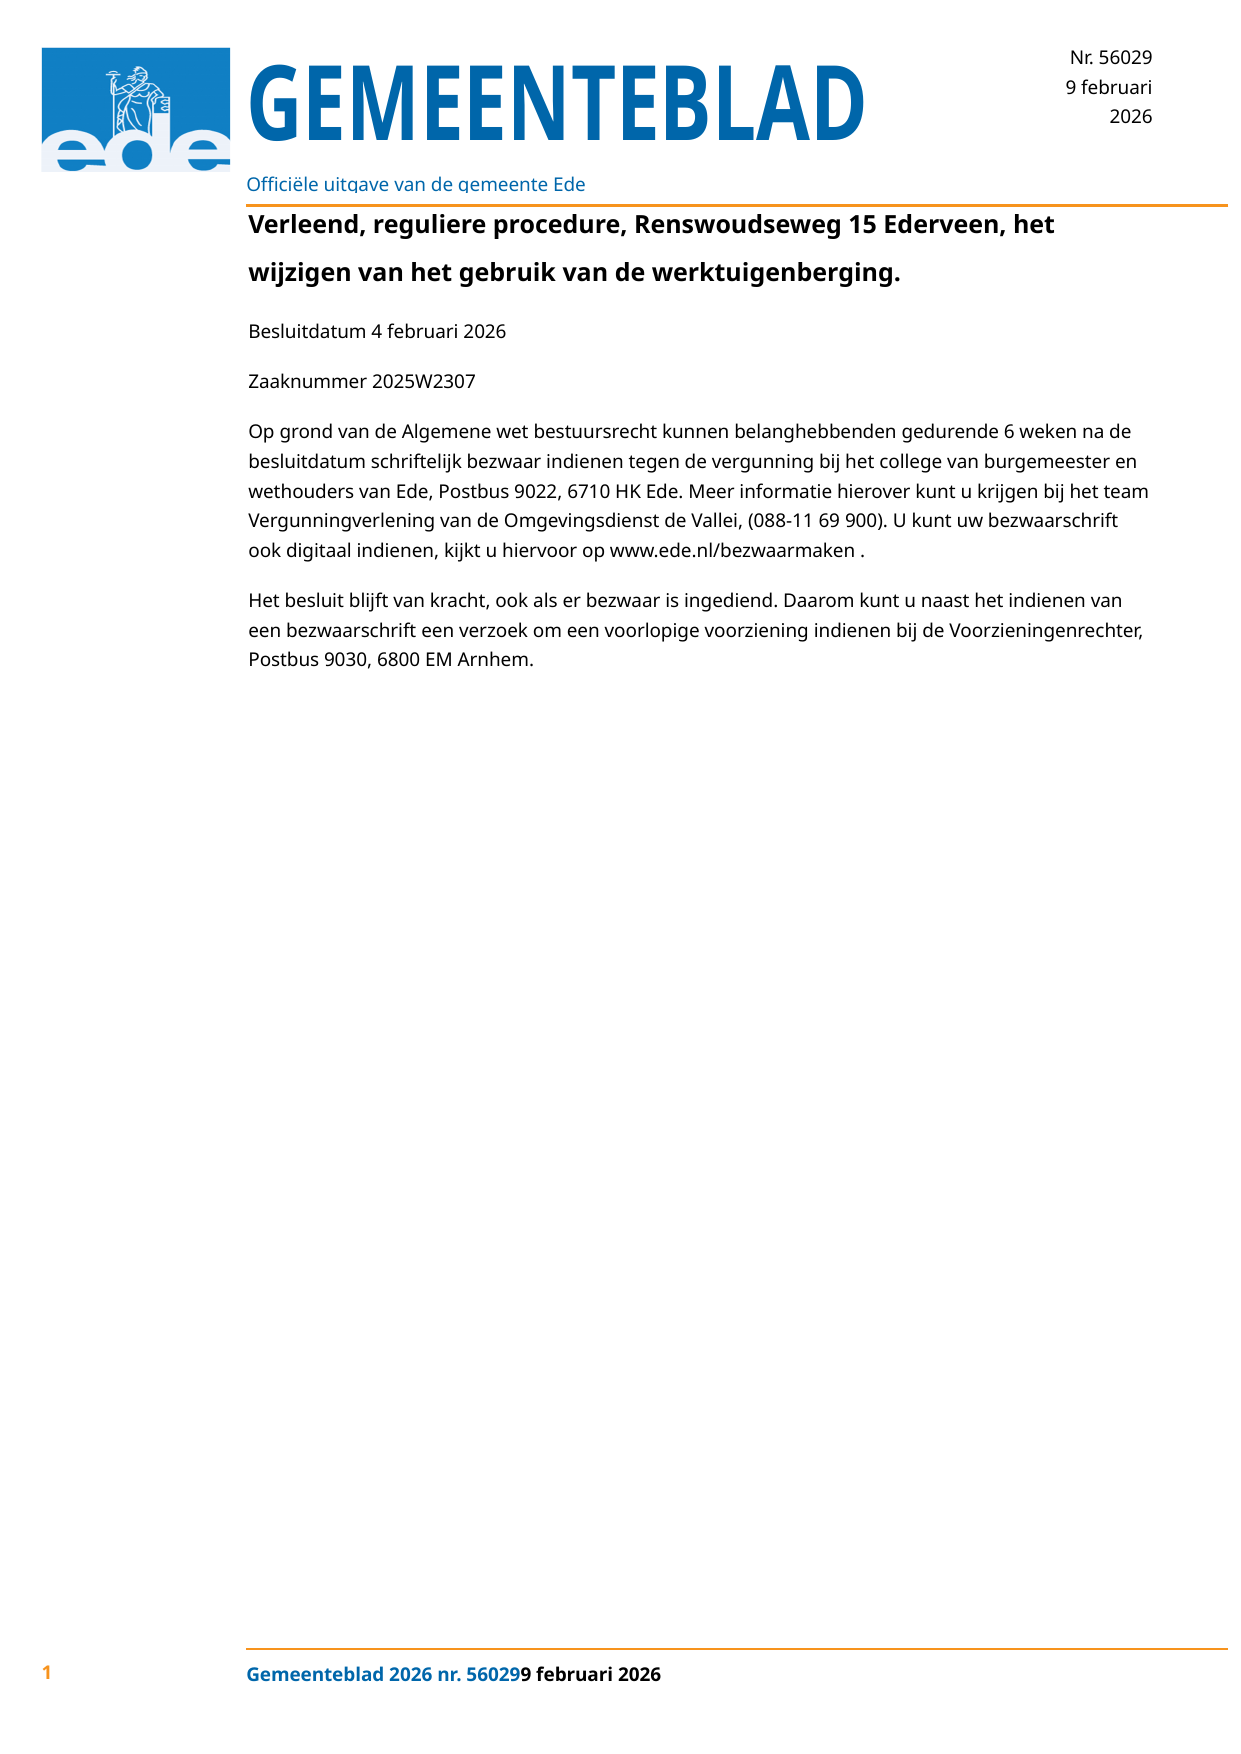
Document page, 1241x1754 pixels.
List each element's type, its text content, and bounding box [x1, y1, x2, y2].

text Verleend, reguliere procedure, Renswoudseweg 15 Ederveen, het wijzigen van het gebruik van de werktuigenberging. [248, 207, 1152, 288]
text Het besluit blijft van kracht, ook als er bezwaar is ingediend. Daarom kunt u naast het indienen van een bezwaarschrift een verzoek om een voorlopige voorziening indienen bij de Voorzieningenrechter, Postbus 9030, 6800 EM Arnhem. [248, 587, 1152, 672]
text Op grond van de Algemene wet bestuursrecht kunnen belanghebbenden gedurende 6 weken na de besluitdatum schriftelijk bezwaar indienen tegen de vergunning bij het college van burgemeester en wethouders van Ede, Postbus 9022, 6710 HK Ede. Meer informatie hierover kunt u krijgen bij het team Vergunningverlening van de Omgevingsdienst de Vallei, (088-11 69 900). U kunt uw bezwaarschrift ook digitaal indienen, kijkt u hiervoor op www.ede.nl/bezwaarmaken . [248, 419, 1152, 563]
text Zaaknummer 2025W2307 [248, 368, 1152, 394]
picture [41, 47, 231, 172]
text Besluitdatum 4 februari 2026 [248, 318, 1152, 344]
